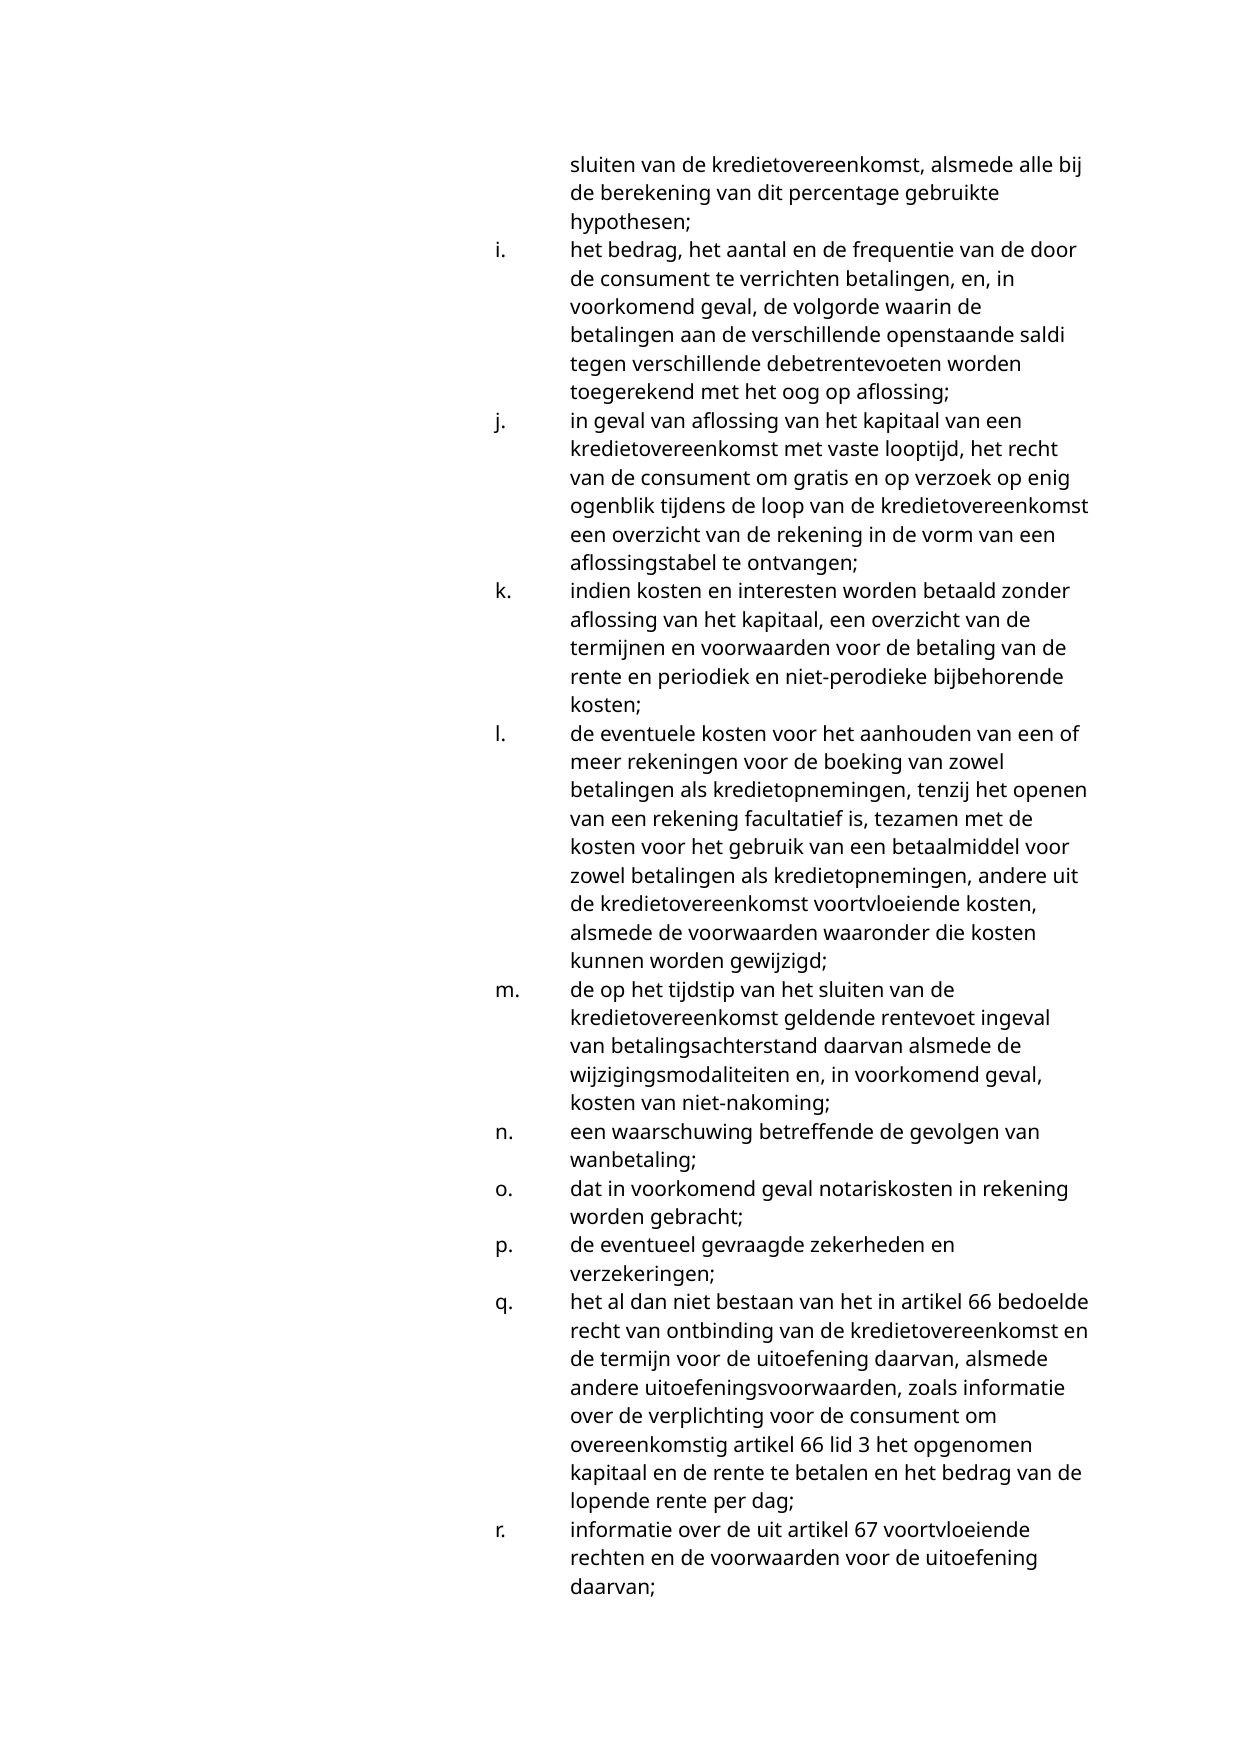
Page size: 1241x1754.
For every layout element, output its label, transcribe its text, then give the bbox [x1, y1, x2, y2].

list het al dan niet bestaan van het in artikel 66 bedoelde recht van ontbinding van de kredietovereenkomst en de termijn voor de uitoefening daarvan, alsmede andere uitoefeningsvoorwaarden, zoals informatie over de verplichting voor de consument om overeenkomstig artikel 66 lid 3 het opgenomen kapitaal en de rente te betalen en het bedrag van de lopende rente per dag; [495, 1287, 1090, 1515]
list de op het tijdstip van het sluiten van de kredietovereenkomst geldende rentevoet ingeval van betalingsachterstand daarvan alsmede de wijzigingsmodaliteiten en, in voorkomend geval, kosten van niet-nakoming; [495, 975, 1090, 1117]
list een waarschuwing betreffende de gevolgen van wanbetaling; [495, 1117, 1090, 1174]
list de eventuele kosten voor het aanhouden van een of meer rekeningen voor de boeking van zowel betalingen als kredietopnemingen, tenzij het openen van een rekening facultatief is, tezamen met de kosten voor het gebruik van een betaalmiddel voor zowel betalingen als kredietopnemingen, andere uit de kredietovereenkomst voortvloeiende kosten, alsmede de voorwaarden waaronder die kosten kunnen worden gewijzigd; [495, 719, 1090, 975]
list het bedrag, het aantal en de frequentie van de door de consument te verrichten betalingen, en, in voorkomend geval, de volgorde waarin de betalingen aan de verschillende openstaande saldi tegen verschillende debetrentevoeten worden toegerekend met het oog op aflossing; [495, 235, 1090, 406]
list sluiten van de kredietovereenkomst, alsmede alle bij de berekening van dit percentage gebruikte hypothesen; [495, 150, 1090, 235]
list informatie over de uit artikel 67 voortvloeiende rechten en de voorwaarden voor de uitoefening daarvan; [495, 1515, 1090, 1600]
list dat in voorkomend geval notariskosten in rekening worden gebracht; [495, 1174, 1090, 1231]
list indien kosten en interesten worden betaald zonder aflossing van het kapitaal, een overzicht van de termijnen en voorwaarden voor de betaling van de rente en periodiek en niet-perodieke bijbehorende kosten; [495, 577, 1090, 719]
list in geval van aflossing van het kapitaal van een kredietovereenkomst met vaste looptijd, het recht van de consument om gratis en op verzoek op enig ogenblik tijdens de loop van de kredietovereenkomst een overzicht van de rekening in de vorm van een aflossingstabel te ontvangen; [495, 406, 1090, 577]
list de eventueel gevraagde zekerheden en verzekeringen; [495, 1231, 1090, 1287]
